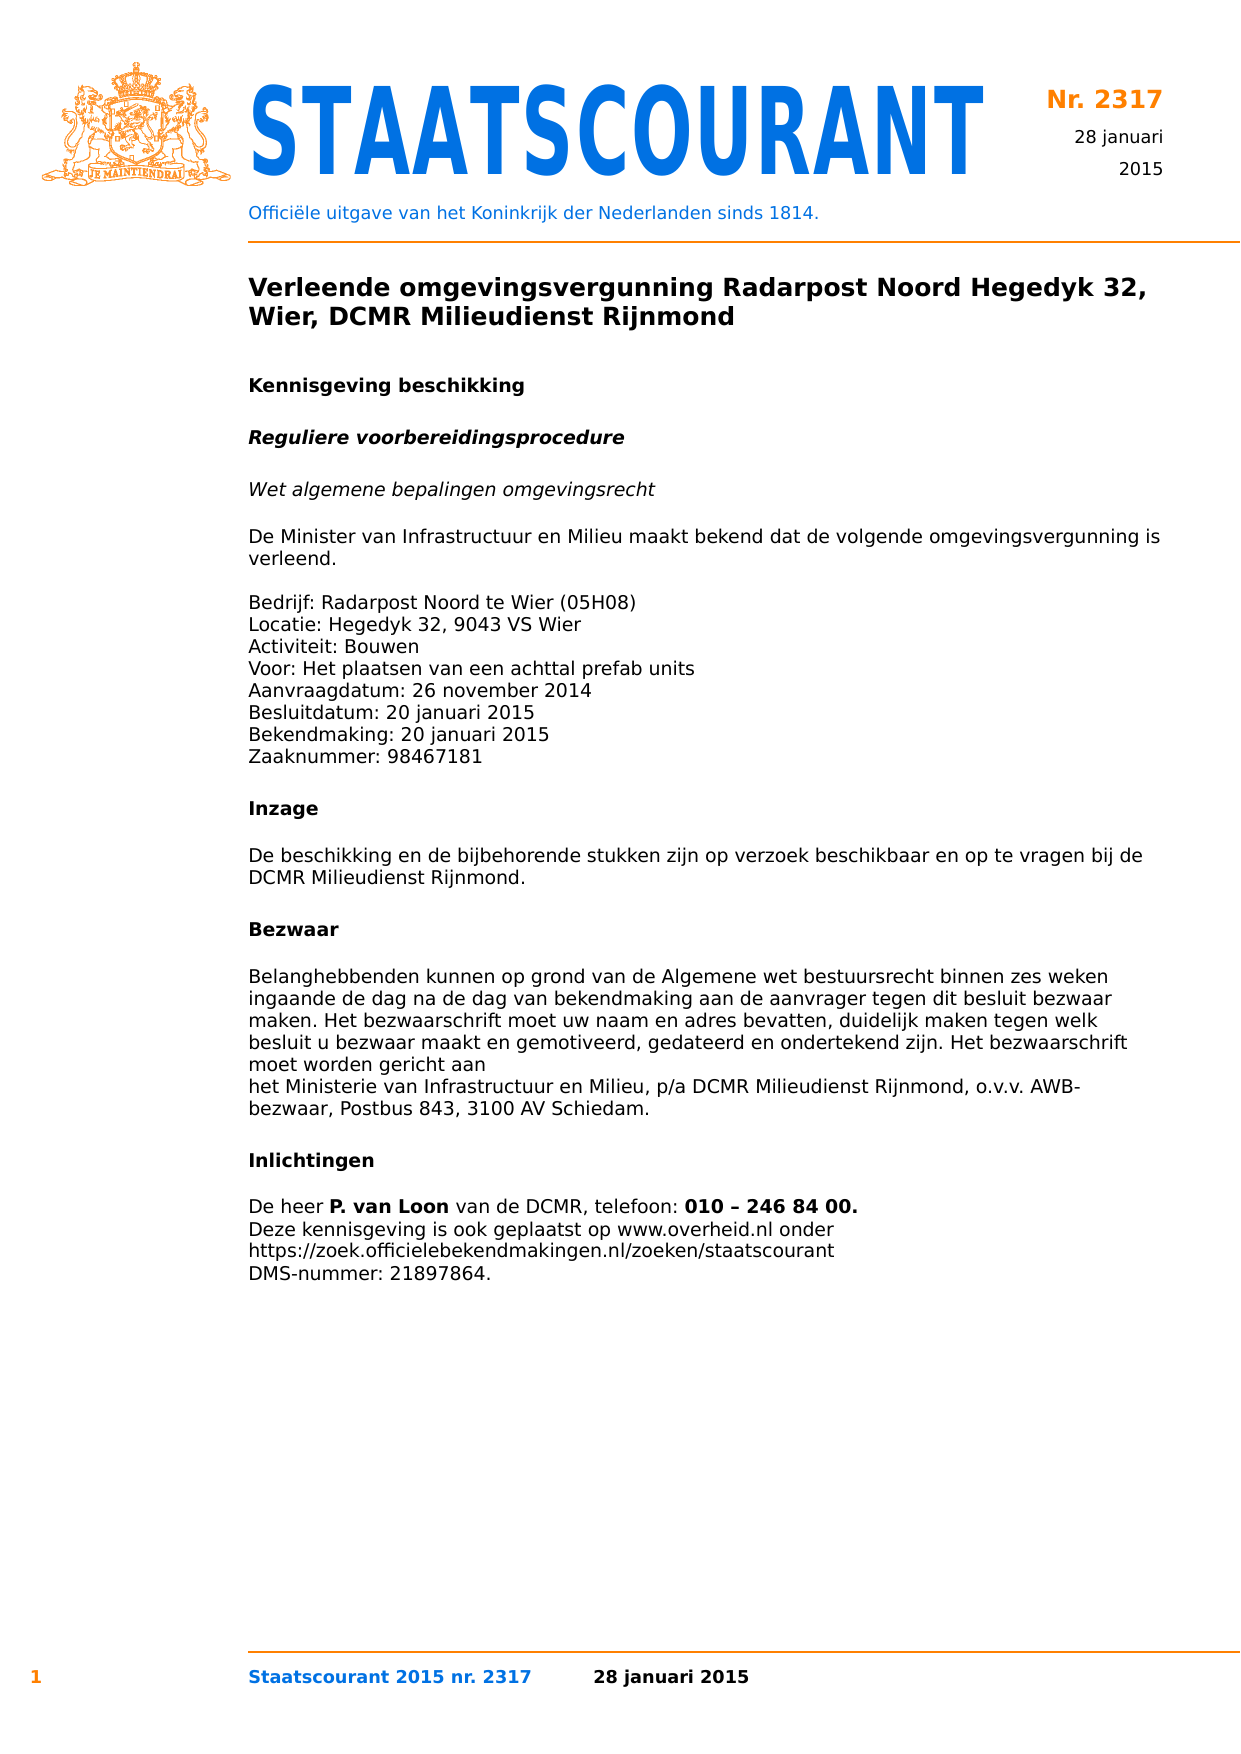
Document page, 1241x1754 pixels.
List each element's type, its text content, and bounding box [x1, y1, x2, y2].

text Activiteit: Bouwen [248, 636, 1163, 658]
subtitle Verleende omgevingsvergunning Radarpost Noord Hegedyk 32, Wier, DCMR Milieudienst Rijnmond [248, 273, 1163, 331]
table_cell Officiële uitgave van het Koninkrijk der Nederlanden sinds 1814. [248, 203, 1240, 241]
text Bekendmaking: 20 januari 2015 [248, 724, 1163, 746]
subtitle Reguliere voorbereidingsprocedure [248, 427, 1163, 449]
text DMS-nummer: 21897864. [248, 1262, 1163, 1284]
subtitle Kennisgeving beschikking [248, 375, 1163, 397]
text Voor: Het plaatsen van een achttal prefab units [248, 658, 1163, 680]
text Zaaknummer: 98467181 [248, 746, 1163, 768]
text De beschikking en de bijbehorende stukken zijn op verzoek beschikbaar en op te vragen bij de DCMR Milieudienst Rijnmond. [248, 845, 1163, 889]
subtitle Wet algemene bepalingen omgevingsrecht [248, 479, 1163, 501]
table_header [25, 62, 248, 241]
text Belanghebbenden kunnen op grond van de Algemene wet bestuursrecht binnen zes weken ingaande de dag na de dag van bekendmaking aan de aanvrager tegen dit besluit bezwaar maken. Het bezwaarschrift moet uw naam en adres bevatten, duidelijk maken tegen welk besluit u bezwaar maakt en gemotiveerd, gedateerd en ondertekend zijn. Het bezwaarschrift moet worden gericht aan [248, 966, 1163, 1076]
text De heer P. van Loon van de DCMR, telefoon: 010 – 246 84 00. [248, 1196, 1163, 1218]
text Bedrijf: Radarpost Noord te Wier (05H08) [248, 592, 1163, 614]
text Aanvraagdatum: 26 november 2014 [248, 680, 1163, 702]
table_header STAATSCOURANT [248, 62, 998, 203]
text Besluitdatum: 20 januari 2015 [248, 702, 1163, 724]
text Locatie: Hegedyk 32, 9043 VS Wier [248, 614, 1163, 636]
text De Minister van Infrastructuur en Milieu maakt bekend dat de volgende omgevingsvergunning is verleend. [248, 526, 1163, 570]
subtitle Bezwaar [248, 919, 1163, 941]
table_cell 28 januari [998, 121, 1240, 153]
subtitle Inzage [248, 798, 1163, 820]
picture [41, 62, 231, 186]
text het Ministerie van Infrastructuur en Milieu, p/a DCMR Milieudienst Rijnmond, o.v.v. AWB-bezwaar, Postbus 843, 3100 AV Schiedam. [248, 1076, 1163, 1119]
subtitle Inlichtingen [248, 1149, 1163, 1171]
table_cell 2015 [998, 153, 1240, 203]
table_header Nr. 2317 [998, 62, 1240, 121]
text Deze kennisgeving is ook geplaatst op www.overheid.nl onder https://zoek.officielebekendmakingen.nl/zoeken/staatscourant [248, 1218, 1163, 1262]
